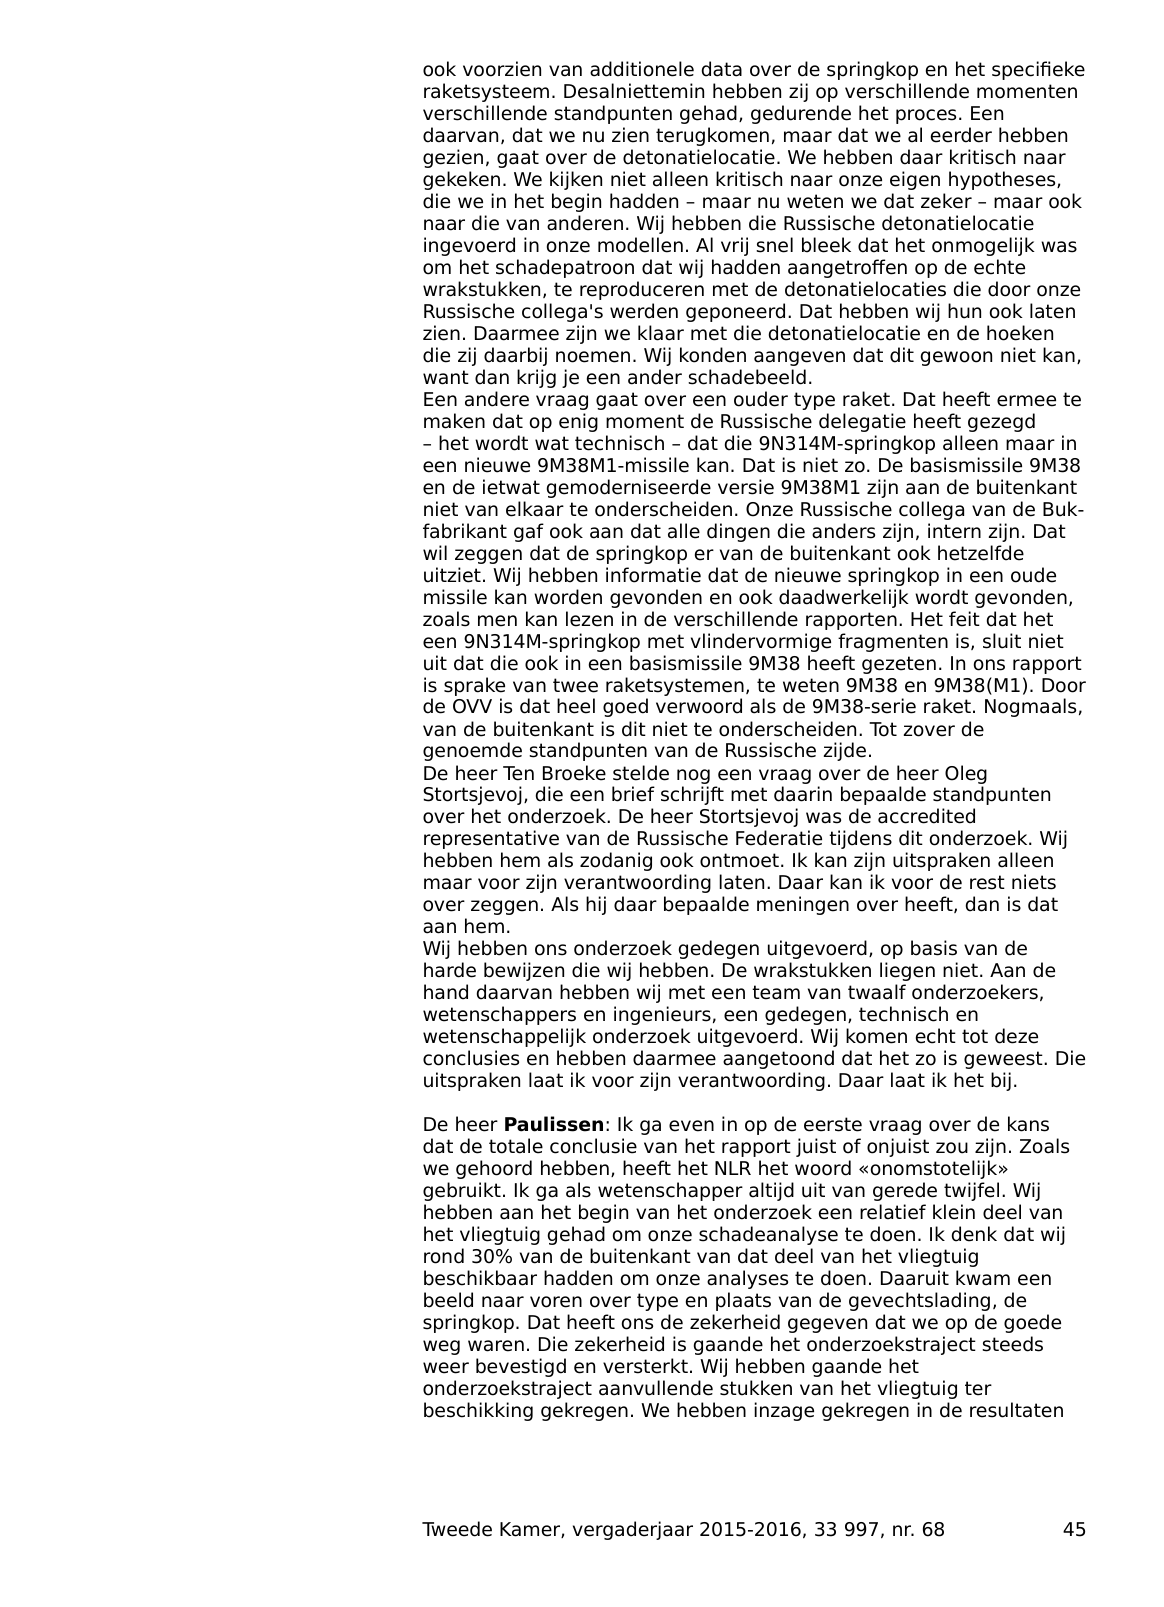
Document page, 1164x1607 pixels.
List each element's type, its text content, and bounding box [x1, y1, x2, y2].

text Een andere vraag gaat over een ouder type raket. Dat heeft ermee te maken dat op enig moment de Russische delegatie heeft gezegd – het wordt wat technisch – dat die 9N314M-springkop alleen maar in een nieuwe 9M38M1-missile kan. Dat is niet zo. De basismissile 9M38 en de ietwat gemoderniseerde versie 9M38M1 zijn aan de buitenkant niet van elkaar te onderscheiden. Onze Russische collega van de Buk-fabrikant gaf ook aan dat alle dingen die anders zijn, intern zijn. Dat wil zeggen dat de springkop er van de buitenkant ook hetzelfde uitziet. Wij hebben informatie dat de nieuwe springkop in een oude missile kan worden gevonden en ook daadwerkelijk wordt gevonden, zoals men kan lezen in de verschillende rapporten. Het feit dat het een 9N314M-springkop met vlindervormige fragmenten is, sluit niet uit dat die ook in een basismissile 9M38 heeft gezeten. In ons rapport is sprake van twee raketsystemen, te weten 9M38 en 9M38(M1). Door de OVV is dat heel goed verwoord als de 9M38-serie raket. Nogmaals, van de buitenkant is dit niet te onderscheiden. Tot zover de genoemde standpunten van de Russische zijde. [422, 389, 1087, 762]
text ook voorzien van additionele data over de springkop en het specifieke raketsysteem. Desalniettemin hebben zij op verschillende momenten verschillende standpunten gehad, gedurende het proces. Een daarvan, dat we nu zien terugkomen, maar dat we al eerder hebben gezien, gaat over de detonatielocatie. We hebben daar kritisch naar gekeken. We kijken niet alleen kritisch naar onze eigen hypotheses, die we in het begin hadden – maar nu weten we dat zeker – maar ook naar die van anderen. Wij hebben die Russische detonatielocatie ingevoerd in onze modellen. Al vrij snel bleek dat het onmogelijk was om het schadepatroon dat wij hadden aangetroffen op de echte wrakstukken, te reproduceren met de detonatielocaties die door onze Russische collega's werden geponeerd. Dat hebben wij hun ook laten zien. Daarmee zijn we klaar met die detonatielocatie en de hoeken die zij daarbij noemen. Wij konden aangeven dat dit gewoon niet kan, want dan krijg je een ander schadebeeld. [422, 59, 1087, 389]
text De heer Ten Broeke stelde nog een vraag over de heer Oleg Stortsjevoj, die een brief schrijft met daarin bepaalde standpunten over het onderzoek. De heer Stortsjevoj was de accredited representative van de Russische Federatie tijdens dit onderzoek. Wij hebben hem als zodanig ook ontmoet. Ik kan zijn uitspraken alleen maar voor zijn verantwoording laten. Daar kan ik voor de rest niets over zeggen. Als hij daar bepaalde meningen over heeft, dan is dat aan hem. [422, 762, 1087, 938]
text De heer Paulissen: Ik ga even in op de eerste vraag over de kans dat de totale conclusie van het rapport juist of onjuist zou zijn. Zoals we gehoord hebben, heeft het NLR het woord «onomstotelijk» gebruikt. Ik ga als wetenschapper altijd uit van gerede twijfel. Wij hebben aan het begin van het onderzoek een relatief klein deel van het vliegtuig gehad om onze schadeanalyse te doen. Ik denk dat wij rond 30% van de buitenkant van dat deel van het vliegtuig beschikbaar hadden om onze analyses te doen. Daaruit kwam een beeld naar voren over type en plaats van de gevechtslading, de springkop. Dat heeft ons de zekerheid gegeven dat we op de goede weg waren. Die zekerheid is gaande het onderzoekstraject steeds weer bevestigd en versterkt. Wij hebben gaande het onderzoekstraject aanvullende stukken van het vliegtuig ter beschikking gekregen. We hebben inzage gekregen in de resultaten [422, 1114, 1087, 1422]
text Wij hebben ons onderzoek gedegen uitgevoerd, op basis van de harde bewijzen die wij hebben. De wrakstukken liegen niet. Aan de hand daarvan hebben wij met een team van twaalf onderzoekers, wetenschappers en ingenieurs, een gedegen, technisch en wetenschappelijk onderzoek uitgevoerd. Wij komen echt tot deze conclusies en hebben daarmee aangetoond dat het zo is geweest. Die uitspraken laat ik voor zijn verantwoording. Daar laat ik het bij. [422, 938, 1087, 1092]
